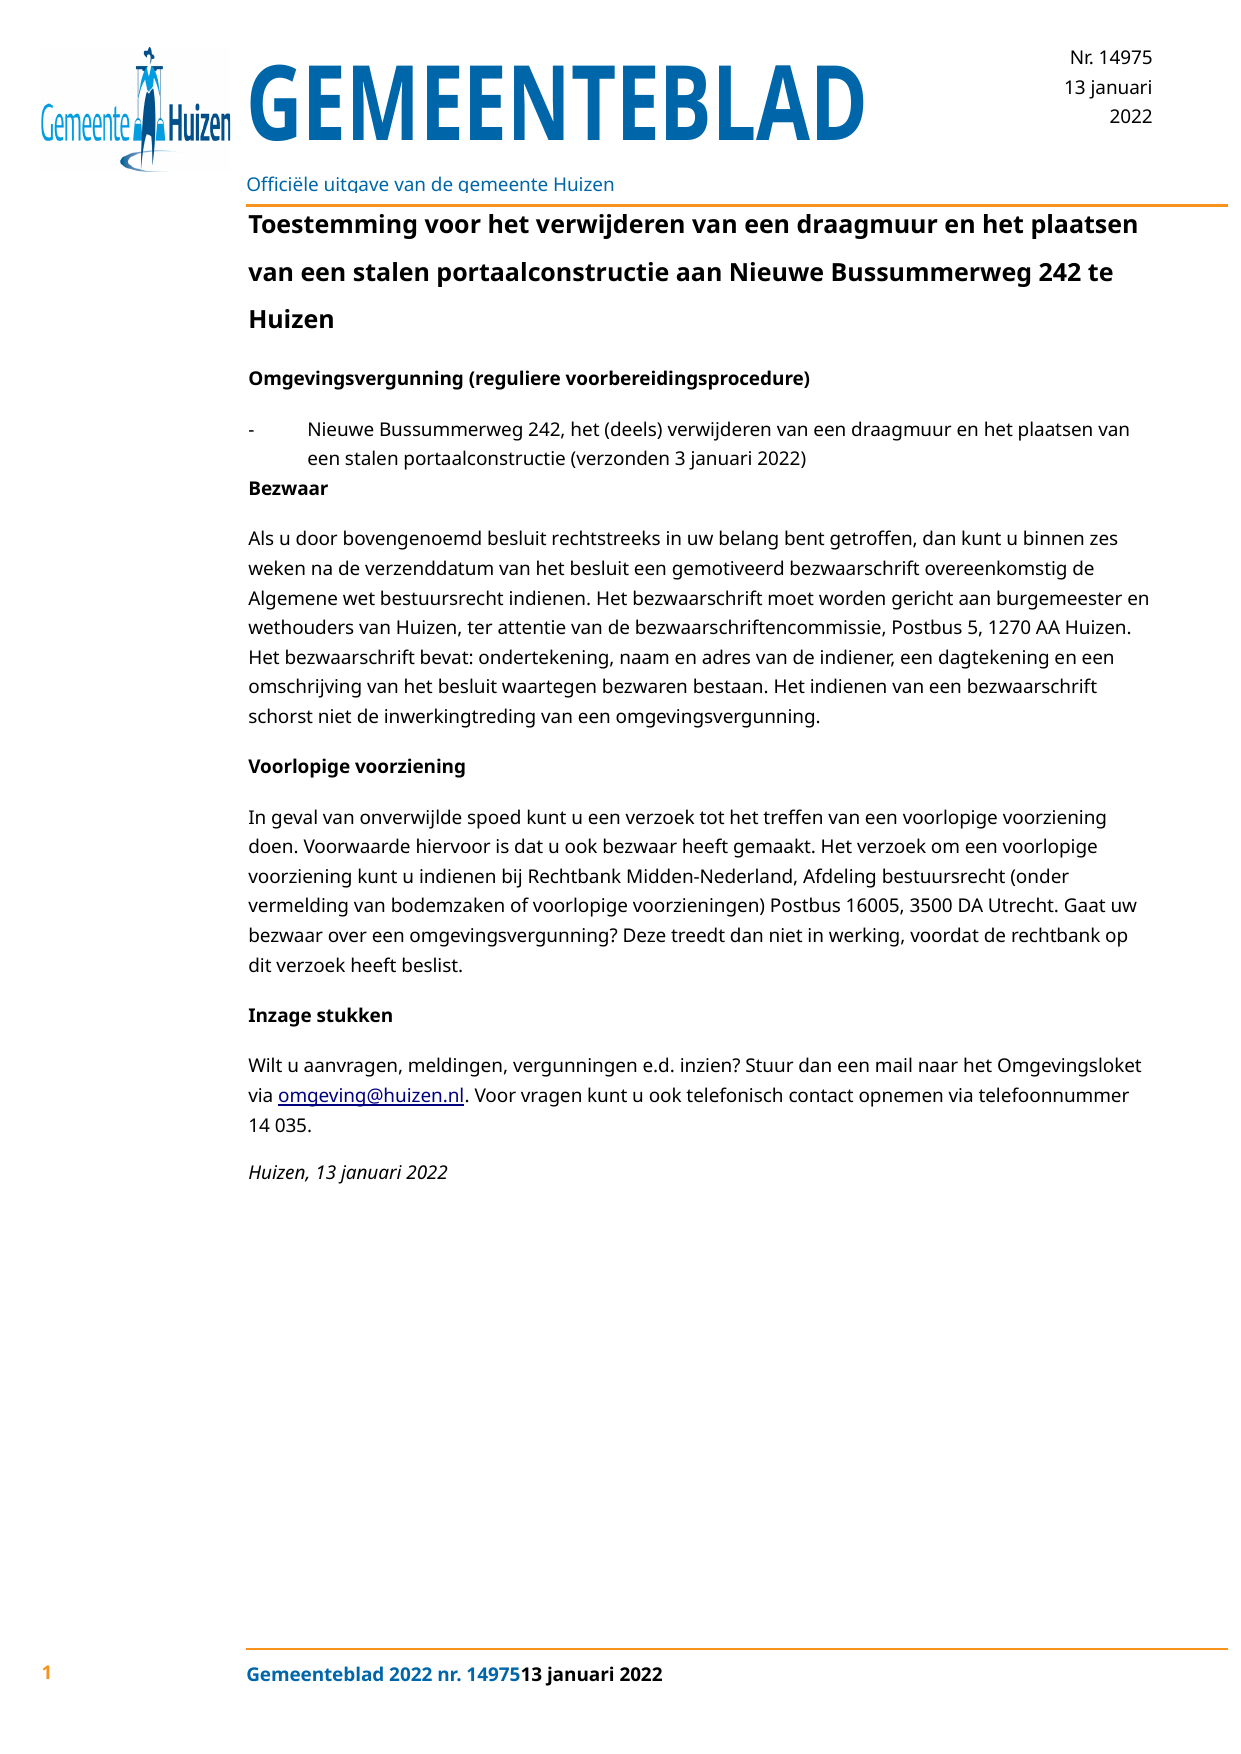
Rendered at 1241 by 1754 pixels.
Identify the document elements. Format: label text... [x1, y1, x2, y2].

text Bezwaar [248, 475, 1152, 501]
text Voorlopige voorziening [248, 753, 1152, 779]
text Als u door bovengenoemd besluit rechtstreeks in uw belang bent getroffen, dan kunt u binnen zes weken na de verzenddatum van het besluit een gemotiveerd bezwaarschrift overeenkomstig de Algemene wet bestuursrecht indienen. Het bezwaarschrift moet worden gericht aan burgemeester en wethouders van Huizen, ter attentie van de bezwaarschriftencommissie, Postbus 5, 1270 AA Huizen. Het bezwaarschrift bevat: ondertekening, naam en adres van de indiener, een dagtekening en een omschrijving van het besluit waartegen bezwaren bestaan. Het indienen van een bezwaarschrift schorst niet de inwerkingtreding van een omgevingsvergunning. [248, 526, 1152, 729]
text Inzage stukken [248, 1002, 1152, 1028]
text Huizen, 13 januari 2022 [248, 1159, 1152, 1185]
text Toestemming voor het verwijderen van een draagmuur en het plaatsen van een stalen portaalconstructie aan Nieuwe Bussummerweg 242 te Huizen [248, 207, 1152, 336]
list Nieuwe Bussummerweg 242, het (deels) verwijderen van een draagmuur en het plaatsen van een stalen portaalconstructie (verzonden 3 januari 2022) [248, 416, 1152, 471]
text Wilt u aanvragen, meldingen, vergunningen e.d. inzien? Stuur dan een mail naar het Omgevingsloket via omgeving@huizen.nl. Voor vragen kunt u ook telefonisch contact opnemen via telefoonnummer 14 035. [248, 1053, 1152, 1137]
text In geval van onverwijlde spoed kunt u een verzoek tot het treffen van een voorlopige voorziening doen. Voorwaarde hiervoor is dat u ook bezwaar heeft gemaakt. Het verzoek om een voorlopige voorziening kunt u indienen bij Rechtbank Midden-Nederland, Afdeling bestuursrecht (onder vermelding van bodemzaken of voorlopige voorzieningen) Postbus 16005, 3500 DA Utrecht. Gaat uw bezwaar over een omgevingsvergunning? Deze treedt dan niet in werking, voordat de rechtbank op dit verzoek heeft beslist. [248, 804, 1152, 977]
text Omgevingsvergunning (reguliere voorbereidingsprocedure) [248, 366, 1152, 391]
picture [41, 47, 231, 172]
